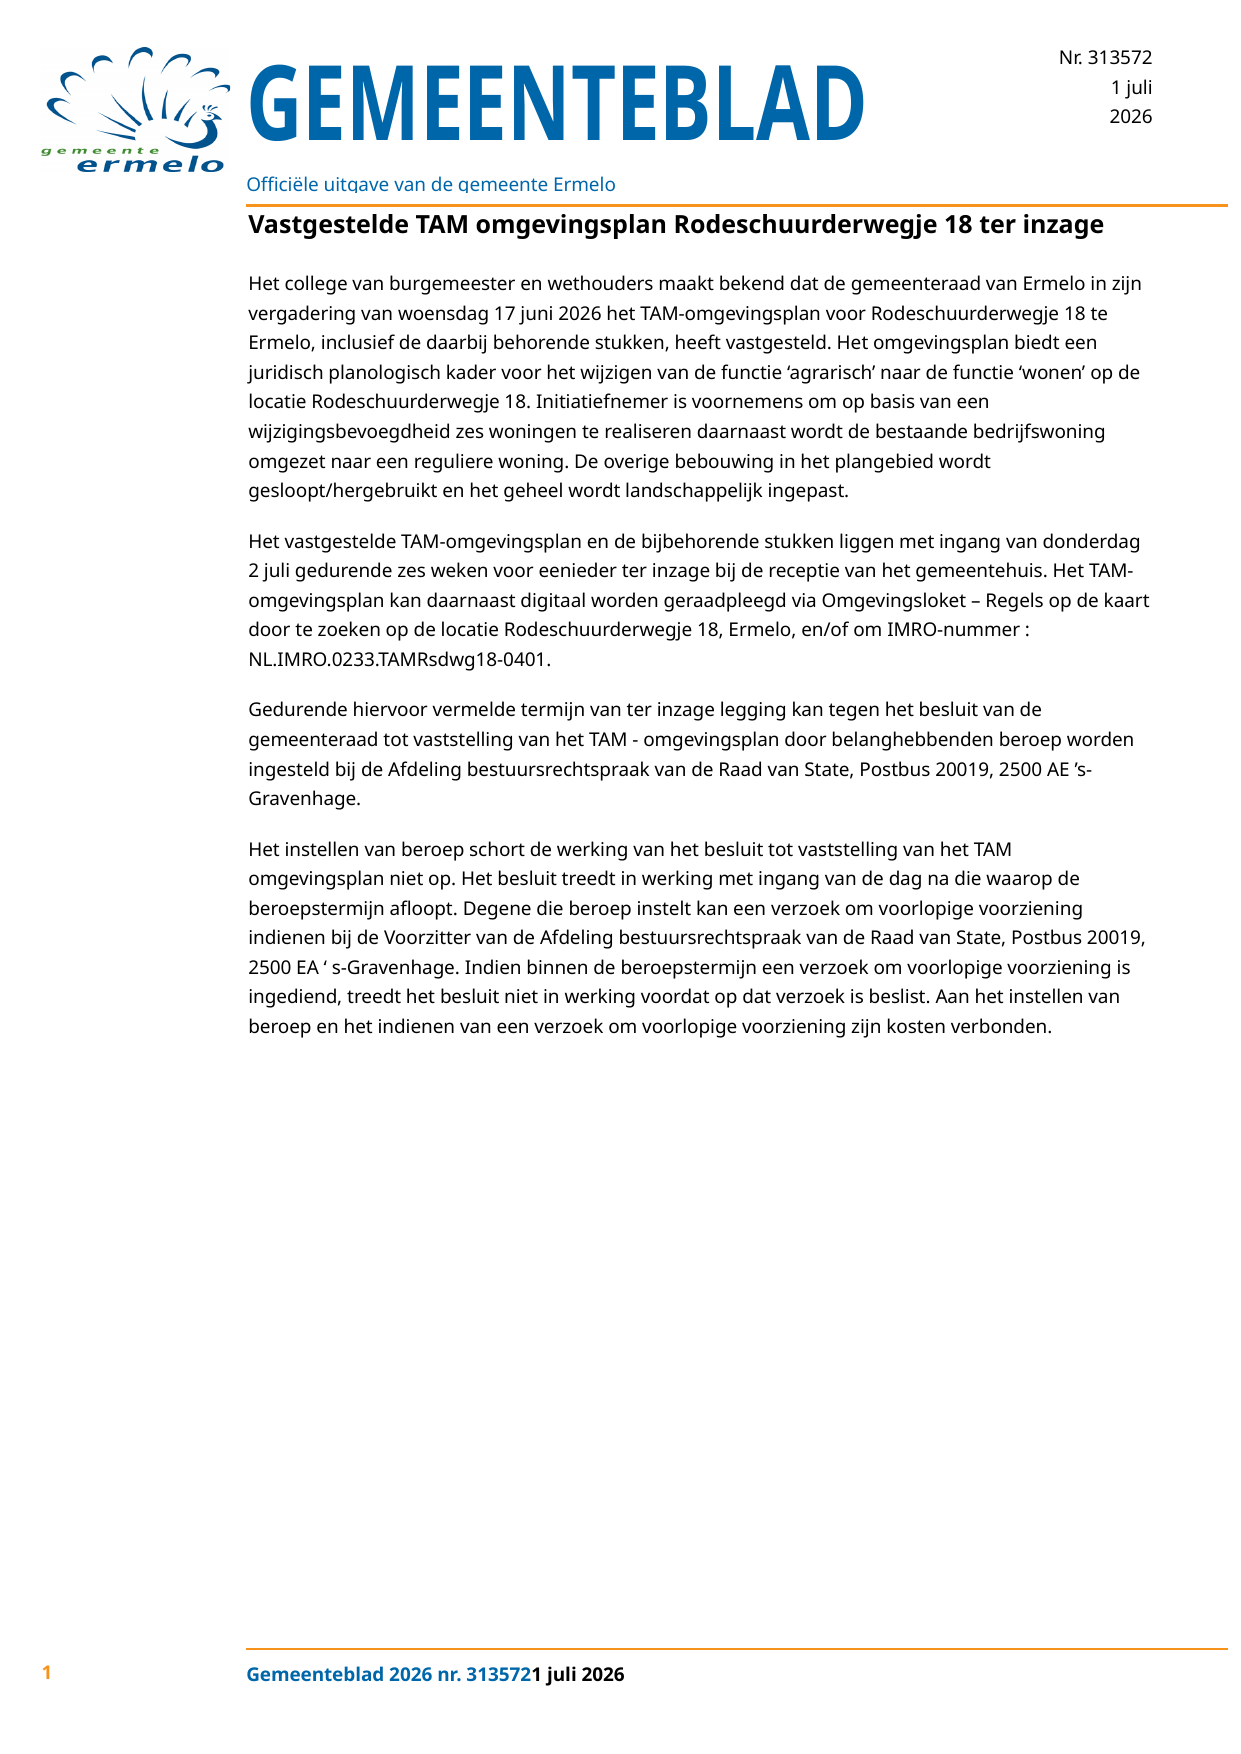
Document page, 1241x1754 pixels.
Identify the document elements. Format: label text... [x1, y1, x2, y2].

text Vastgestelde TAM omgevingsplan Rodeschuurderwegje 18 ter inzage [248, 207, 1152, 241]
text Gedurende hiervoor vermelde termijn van ter inzage legging kan tegen het besluit van de gemeenteraad tot vaststelling van het TAM - omgevingsplan door belanghebbenden beroep worden ingesteld bij de Afdeling bestuursrechtspraak van de Raad van State, Postbus 20019, 2500 AE ’s-Gravenhage. [248, 697, 1152, 811]
text Het instellen van beroep schort de werking van het besluit tot vaststelling van het TAM omgevingsplan niet op. Het besluit treedt in werking met ingang van de dag na die waarop de beroepstermijn afloopt. Degene die beroep instelt kan een verzoek om voorlopige voorziening indienen bij de Voorzitter van de Afdeling bestuursrechtspraak van de Raad van State, Postbus 20019, 2500 EA ‘ s-Gravenhage. Indien binnen de beroepstermijn een verzoek om voorlopige voorziening is ingediend, treedt het besluit niet in werking voordat op dat verzoek is beslist. Aan het instellen van beroep en het indienen van een verzoek om voorlopige voorziening zijn kosten verbonden. [248, 836, 1152, 1039]
text Het vastgestelde TAM-omgevingsplan en de bijbehorende stukken liggen met ingang van donderdag 2 juli gedurende zes weken voor eenieder ter inzage bij de receptie van het gemeentehuis. Het TAM-omgevingsplan kan daarnaast digitaal worden geraadpleegd via Omgevingsloket – Regels op de kaart door te zoeken op de locatie Rodeschuurderwegje 18, Ermelo, en/of om IMRO-nummer : NL.IMRO.0233.TAMRsdwg18-0401. [248, 528, 1152, 672]
text Het college van burgemeester en wethouders maakt bekend dat de gemeenteraad van Ermelo in zijn vergadering van woensdag 17 juni 2026 het TAM-omgevingsplan voor Rodeschuurderwegje 18 te Ermelo, inclusief de daarbij behorende stukken, heeft vastgesteld. Het omgevingsplan biedt een juridisch planologisch kader voor het wijzigen van de functie ‘agrarisch’ naar de functie ‘wonen’ op de locatie Rodeschuurderwegje 18. Initiatiefnemer is voornemens om op basis van een wijzigingsbevoegdheid zes woningen te realiseren daarnaast wordt de bestaande bedrijfswoning omgezet naar een reguliere woning. De overige bebouwing in het plangebied wordt gesloopt/hergebruikt en het geheel wordt landschappelijk ingepast. [248, 270, 1152, 503]
picture [41, 47, 231, 172]
